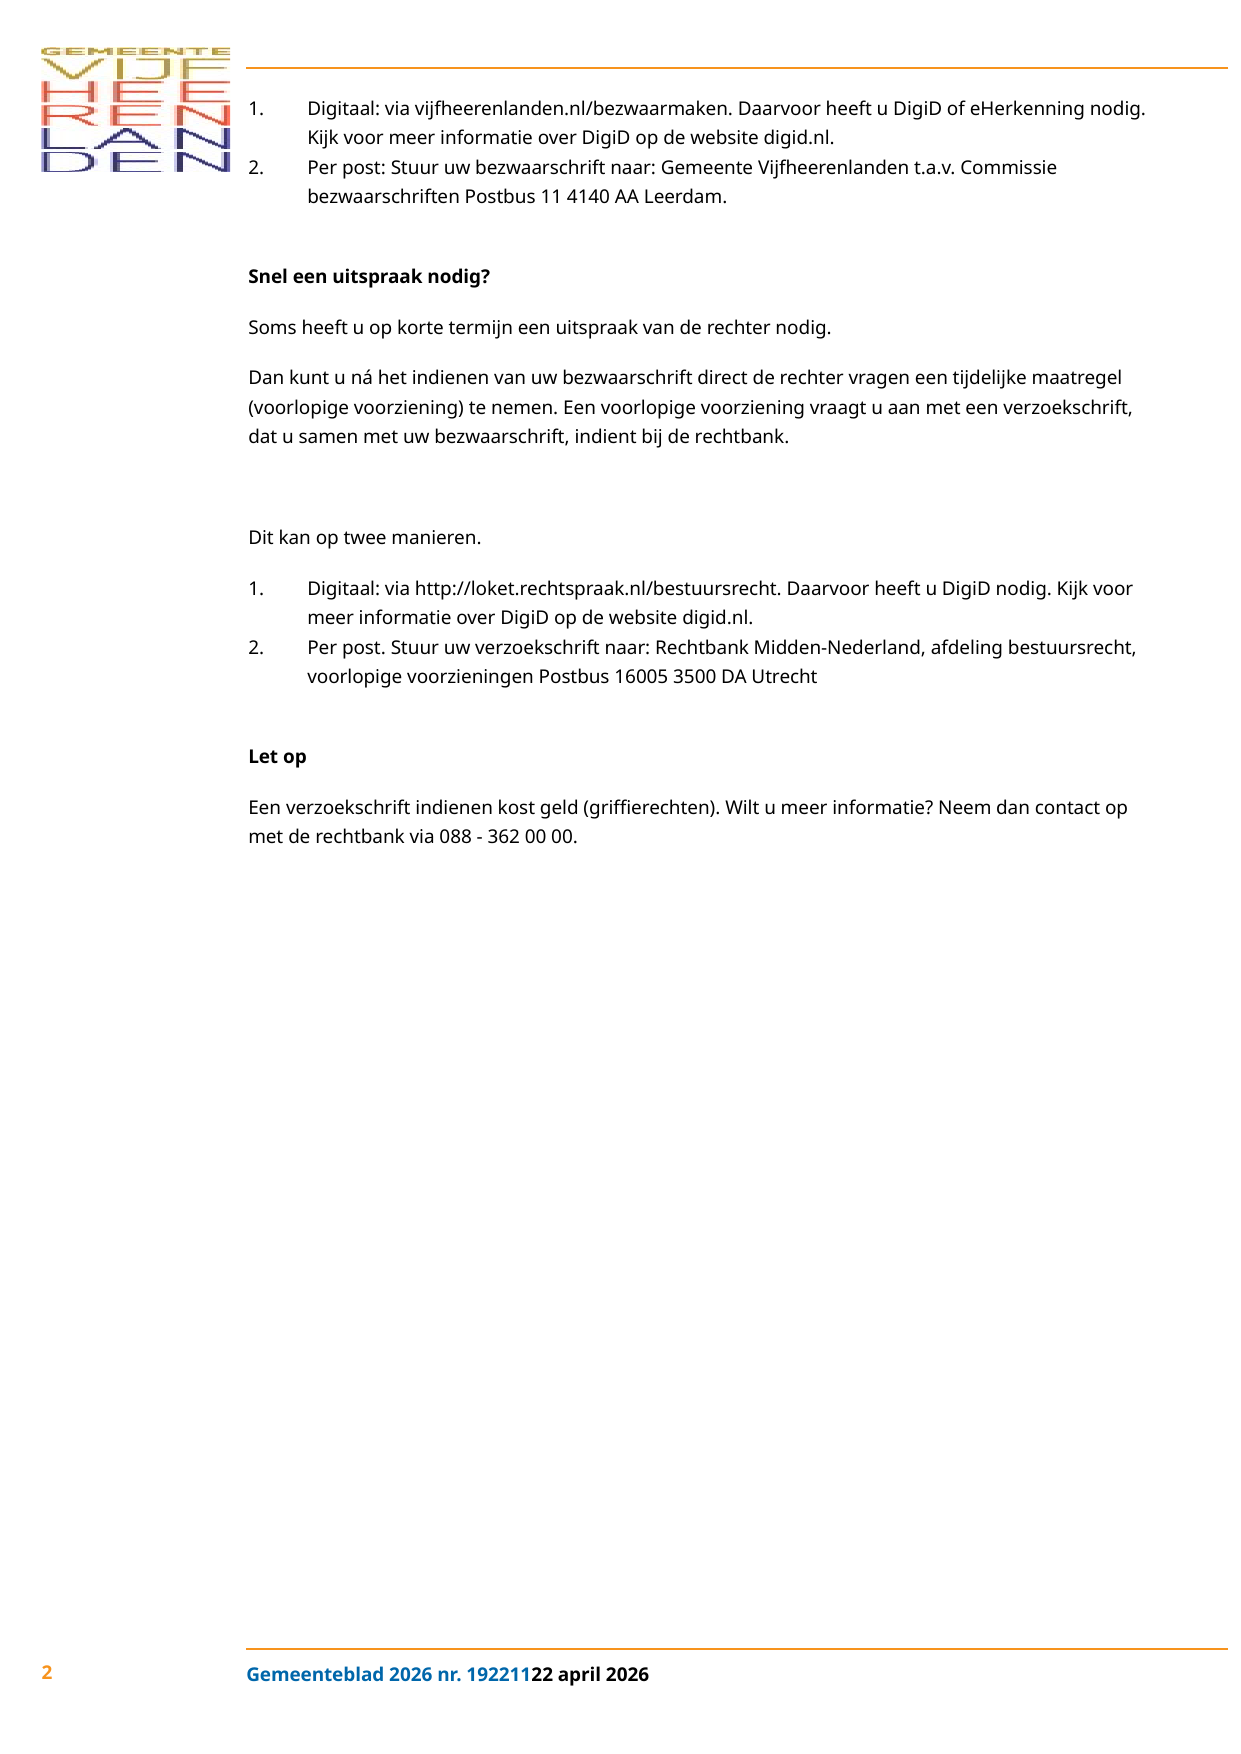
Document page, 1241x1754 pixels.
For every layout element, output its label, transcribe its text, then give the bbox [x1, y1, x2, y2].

text Dan kunt u ná het indienen van uw bezwaarschrift direct de rechter vragen een tijdelijke maatregel (voorlopige voorziening) te nemen. Een voorlopige voorziening vraagt u aan met een verzoekschrift, dat u samen met uw bezwaarschrift, indient bij de rechtbank. [248, 364, 1152, 449]
text Snel een uitspraak nodig? [248, 263, 1152, 289]
text Een verzoekschrift indienen kost geld (griffierechten). Wilt u meer informatie? Neem dan contact op met de rechtbank via 088 - 362 00 00. [248, 794, 1152, 849]
text Dit kan op twee manieren. [248, 524, 1152, 550]
list Per post. Stuur uw verzoekschrift naar: Rechtbank Midden-Nederland, afdeling bestuursrecht, voorlopige voorzieningen Postbus 16005 3500 DA Utrecht [248, 634, 1152, 689]
list Digitaal: via vijfheerenlanden.nl/bezwaarmaken. Daarvoor heeft u DigiD of eHerkenning nodig. Kijk voor meer informatie over DigiD op de website digid.nl. [248, 95, 1152, 150]
list Per post: Stuur uw bezwaarschrift naar: Gemeente Vijfheerenlanden t.a.v. Commissie bezwaarschriften Postbus 11 4140 AA Leerdam. [248, 154, 1152, 209]
text Let op [248, 743, 1152, 769]
text Soms heeft u op korte termijn een uitspraak van de rechter nodig. [248, 314, 1152, 340]
picture [41, 47, 231, 172]
list Digitaal: via http://loket.rechtspraak.nl/bestuursrecht. Daarvoor heeft u DigiD nodig. Kijk voor meer informatie over DigiD op de website digid.nl. [248, 575, 1152, 630]
